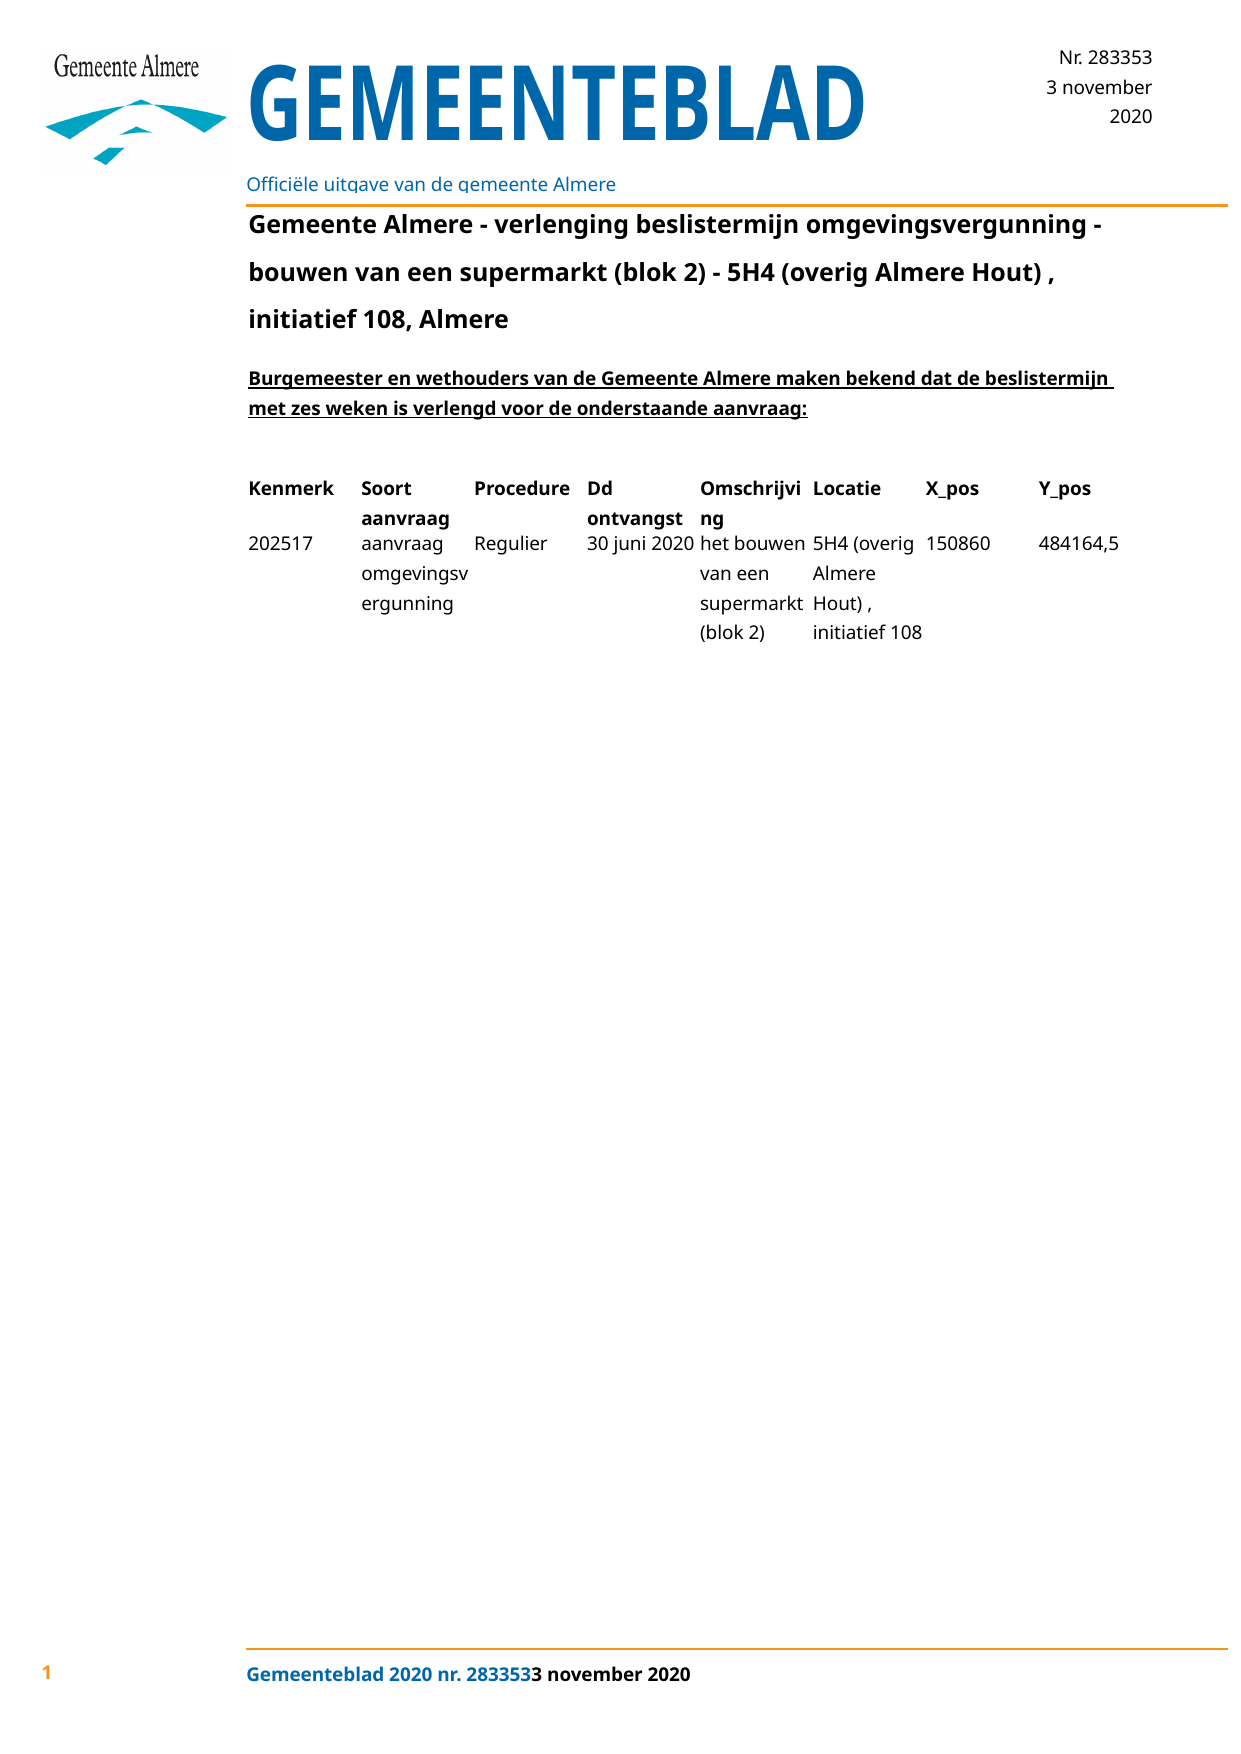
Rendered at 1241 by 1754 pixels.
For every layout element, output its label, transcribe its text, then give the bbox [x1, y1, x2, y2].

table_header Y_pos [1039, 475, 1152, 531]
table_cell 30 juni 2020 [587, 531, 700, 645]
text Burgemeester en wethouders van de Gemeente Almere maken bekend dat de beslistermijn met zes weken is verlengd voor de onderstaande aanvraag: [248, 366, 1152, 421]
table_header Locatie [813, 475, 926, 531]
table_cell aanvraag omgevingsvergunning [361, 531, 474, 645]
table_cell het bouwen van een supermarkt (blok 2) [700, 531, 813, 645]
table_header Dd ontvangst [587, 475, 700, 531]
table_header Kenmerk [248, 475, 361, 531]
table_cell 150860 [926, 531, 1038, 645]
picture [41, 47, 231, 172]
table_cell 484164,5 [1039, 531, 1152, 645]
table_header Omschrijving [700, 475, 813, 531]
table_header Soort aanvraag [361, 475, 474, 531]
table_cell 5H4 (overig Almere Hout) , initiatief 108 [813, 531, 926, 645]
text Gemeente Almere - verlenging beslistermijn omgevingsvergunning - bouwen van een supermarkt (blok 2) - 5H4 (overig Almere Hout) , initiatief 108, Almere [248, 207, 1152, 336]
table_cell Regulier [474, 531, 587, 645]
table_cell 202517 [248, 531, 361, 645]
table_header Procedure [474, 475, 587, 531]
table_header X_pos [926, 475, 1038, 531]
